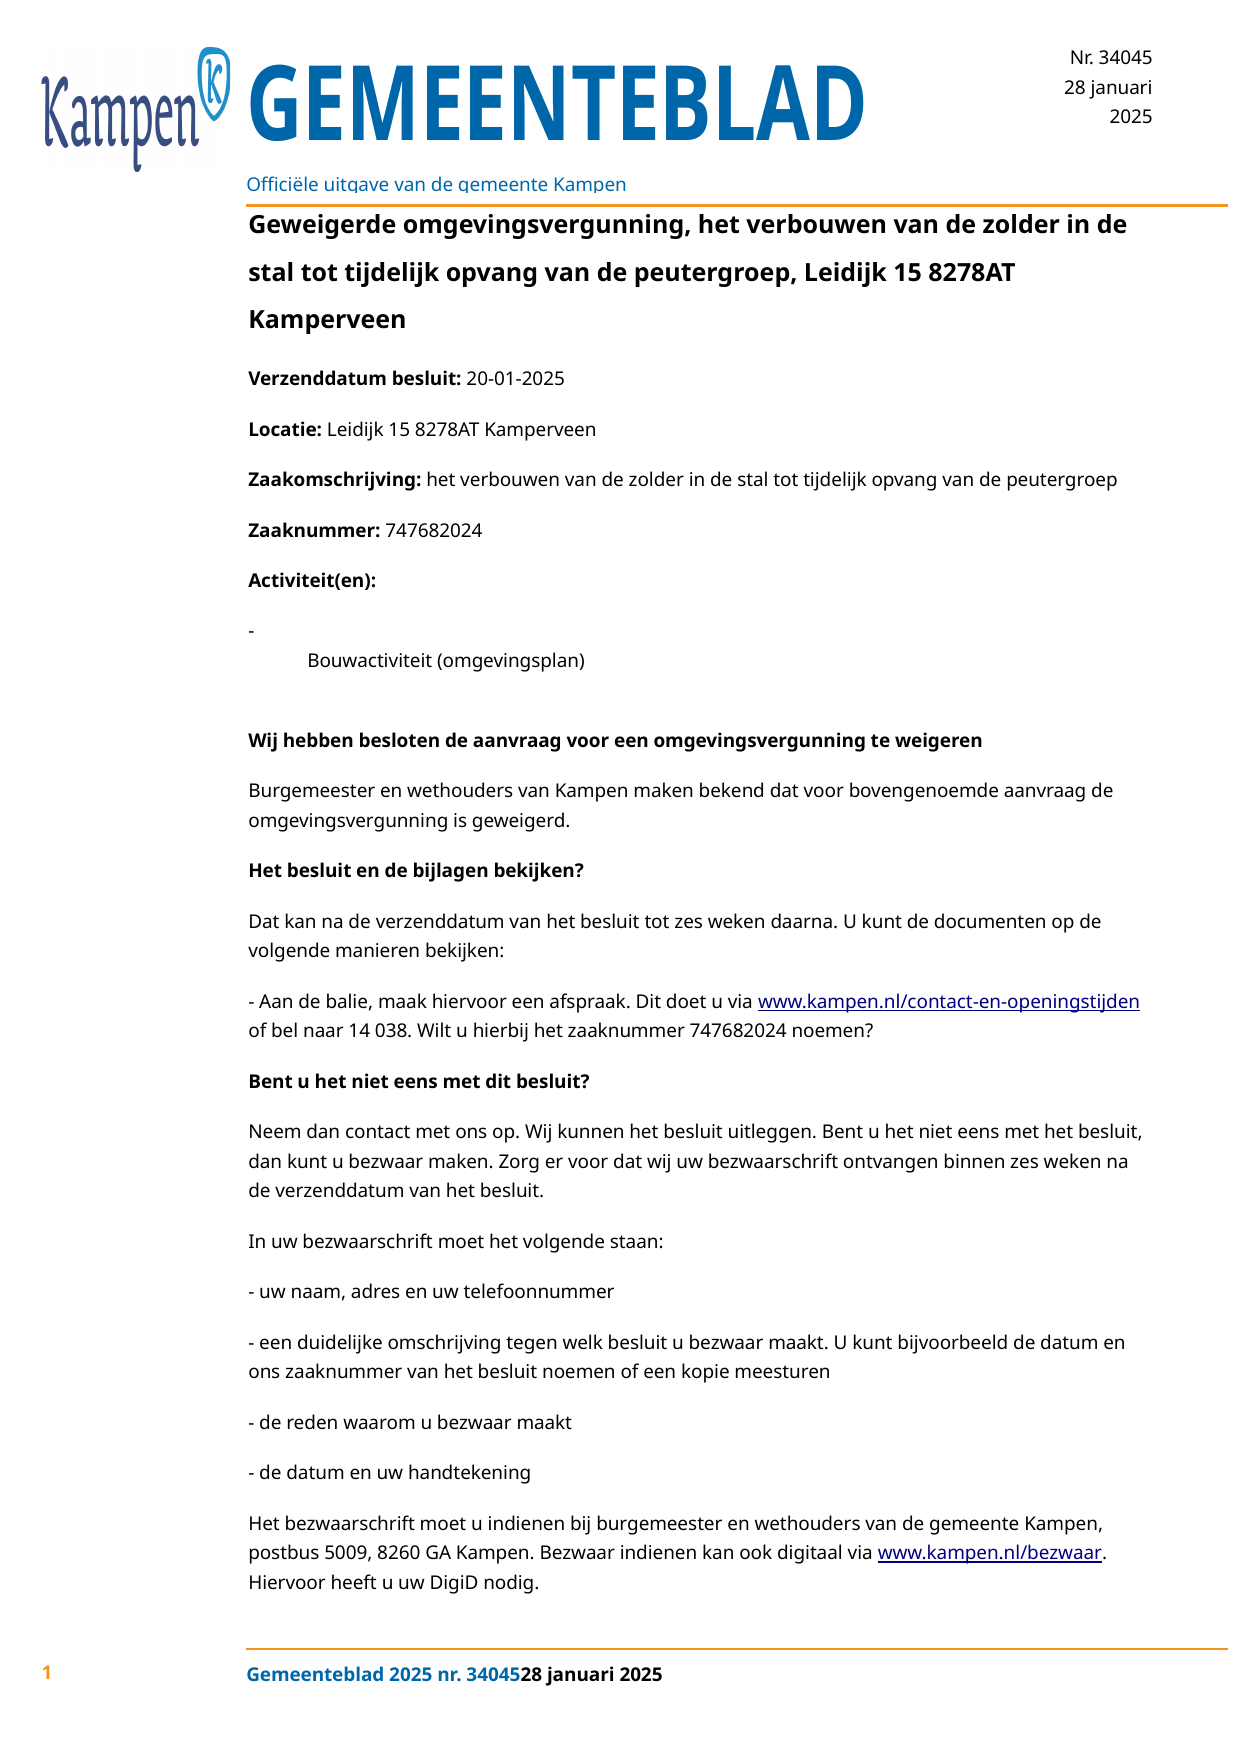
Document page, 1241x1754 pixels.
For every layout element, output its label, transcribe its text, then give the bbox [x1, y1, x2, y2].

text Het besluit en de bijlagen bekijken? [248, 858, 1152, 883]
text Burgemeester en wethouders van Kampen maken bekend dat voor bovengenoemde aanvraag de omgevingsvergunning is geweigerd. [248, 778, 1152, 833]
text Verzenddatum besluit: 20-01-2025 [248, 366, 1152, 391]
text Zaakomschrijving: het verbouwen van de zolder in de stal tot tijdelijk opvang van de peutergroep [248, 466, 1152, 492]
text Neem dan contact met ons op. Wij kunnen het besluit uitleggen. Bent u het niet eens met het besluit, dan kunt u bezwaar maken. Zorg er voor dat wij uw bezwaarschrift ontvangen binnen zes weken na de verzenddatum van het besluit. [248, 1118, 1152, 1203]
text Zaaknummer: 747682024 [248, 517, 1152, 542]
text Dat kan na de verzenddatum van het besluit tot zes weken daarna. U kunt de documenten op de volgende manieren bekijken: [248, 908, 1152, 963]
text - de datum en uw handtekening [248, 1459, 1152, 1485]
text - Aan de balie, maak hiervoor een afspraak. Dit doet u via www.kampen.nl/contact-en-openingstijden of bel naar 14 038. Wilt u hierbij het zaaknummer 747682024 noemen? [248, 988, 1152, 1043]
text Bent u het niet eens met dit besluit? [248, 1068, 1152, 1094]
list Bouwactiviteit (omgevingsplan) [248, 647, 1152, 673]
text Activiteit(en): [248, 567, 1152, 593]
text - een duidelijke omschrijving tegen welk besluit u bezwaar maakt. U kunt bijvoorbeeld de datum en ons zaaknummer van het besluit noemen of een kopie meesturen [248, 1329, 1152, 1384]
text - de reden waarom u bezwaar maakt [248, 1409, 1152, 1434]
text Locatie: Leidijk 15 8278AT Kamperveen [248, 416, 1152, 442]
text Geweigerde omgevingsvergunning, het verbouwen van de zolder in de stal tot tijdelijk opvang van de peutergroep, Leidijk 15 8278AT Kamperveen [248, 207, 1152, 336]
text Wij hebben besloten de aanvraag voor een omgevingsvergunning te weigeren [248, 727, 1152, 753]
text In uw bezwaarschrift moet het volgende staan: [248, 1228, 1152, 1254]
text - uw naam, adres en uw telefoonnummer [248, 1278, 1152, 1304]
text Het bezwaarschrift moet u indienen bij burgemeester en wethouders van de gemeente Kampen, postbus 5009, 8260 GA Kampen. Bezwaar indienen kan ook digitaal via www.kampen.nl/bezwaar. Hiervoor heeft u uw DigiD nodig. [248, 1510, 1152, 1594]
picture [41, 47, 231, 172]
